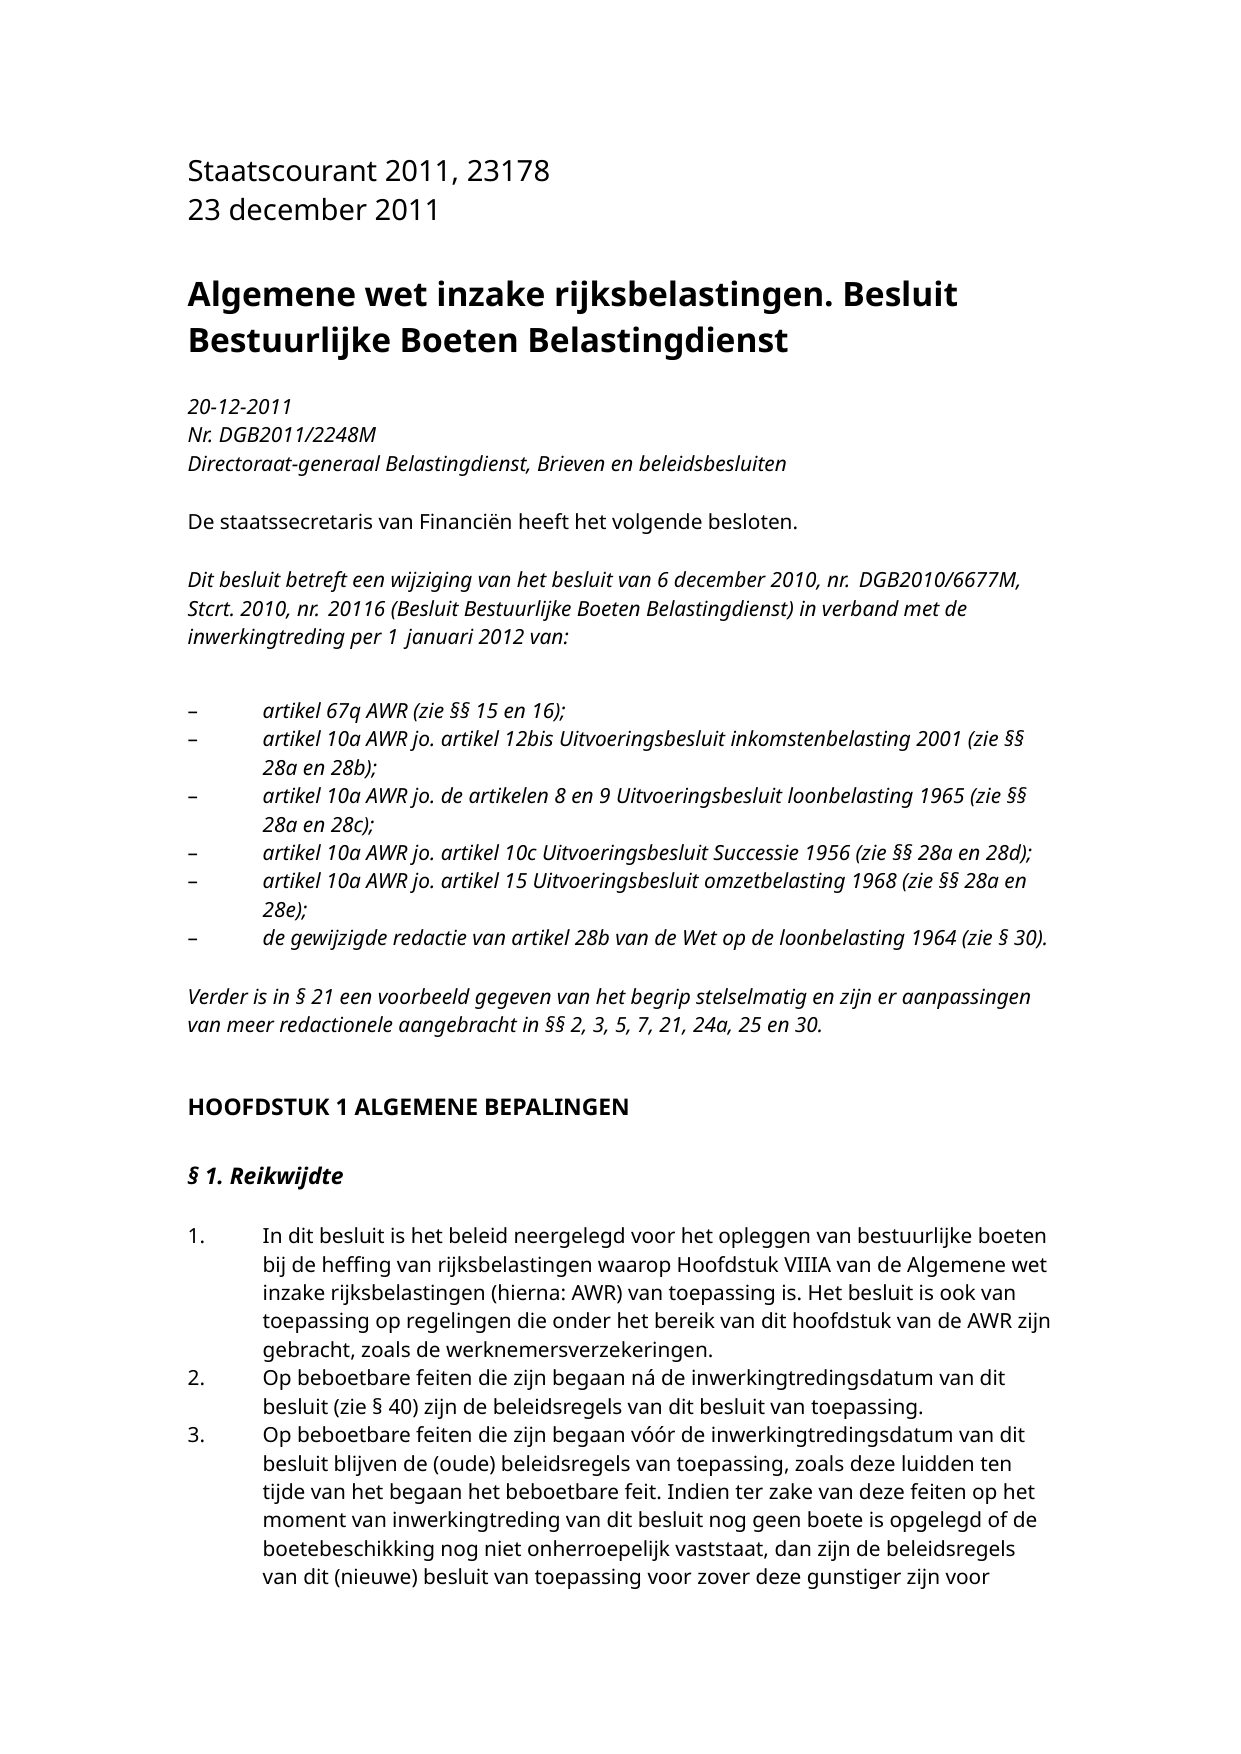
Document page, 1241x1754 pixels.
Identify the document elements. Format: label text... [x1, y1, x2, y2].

text Verder is in § 21 een voorbeeld gegeven van het begrip stelselmatig en zijn er aanpassingen van meer redactionele aangebracht in §§ 2, 3, 5, 7, 21, 24a, 25 en 30. [187, 982, 1053, 1039]
list artikel 10a AWR jo. artikel 12bis Uitvoeringsbesluit inkomstenbelasting 2001 (zie §§ 28a en 28b); [187, 724, 1053, 781]
text Dit besluit betreft een wijziging van het besluit van 6 december 2010, nr. DGB2010/6677M, Stcrt. 2010, nr. 20116 (Besluit Bestuurlijke Boeten Belastingdienst) in verband met de inwerkingtreding per 1 januari 2012 van: [187, 566, 1053, 651]
list Op beboetbare feiten die zijn begaan ná de inwerkingtredingsdatum van dit besluit (zie § 40) zijn de beleidsregels van dit besluit van toepassing. [187, 1363, 1053, 1420]
list artikel 10a AWR jo. artikel 10c Uitvoeringsbesluit Successie 1956 (zie §§ 28a en 28d); [187, 838, 1053, 867]
list de gewijzigde redactie van artikel 28b van de Wet op de loonbelasting 1964 (zie § 30). [187, 923, 1053, 952]
text 23 december 2011 [187, 190, 1053, 229]
text Nr. DGB2011/2248M [187, 420, 1053, 449]
text Staatscourant 2011, 23178 [187, 150, 1053, 190]
text De staatssecretaris van Financiën heeft het volgende besloten. [187, 507, 1053, 536]
text 20-12-2011 [187, 392, 1053, 420]
list Op beboetbare feiten die zijn begaan vóór de inwerkingtredingsdatum van dit besluit blijven de (oude) beleidsregels van toepassing, zoals deze luidden ten tijde van het begaan het beboetbare feit. Indien ter zake van deze feiten op het moment van inwerkingtreding van dit besluit nog geen boete is opgelegd of de boetebeschikking nog niet onherroepelijk vaststaat, dan zijn de beleidsregels van dit (nieuwe) besluit van toepassing voor zover deze gunstiger zijn voor [187, 1420, 1053, 1591]
subtitle Algemene wet inzake rijksbelastingen. Besluit Bestuurlijke Boeten Belastingdienst [187, 271, 1053, 362]
list artikel 10a AWR jo. artikel 15 Uitvoeringsbesluit omzetbelasting 1968 (zie §§ 28a en 28e); [187, 867, 1053, 923]
subtitle § 1. Reikwijdte [187, 1160, 1053, 1191]
list In dit besluit is het beleid neergelegd voor het opleggen van bestuurlijke boeten bij de heffing van rijksbelastingen waarop Hoofdstuk VIIIA van de Algemene wet inzake rijksbelastingen (hierna: AWR) van toepassing is. Het besluit is ook van toepassing op regelingen die onder het bereik van dit hoofdstuk van de AWR zijn gebracht, zoals de werknemersverzekeringen. [187, 1221, 1053, 1363]
list artikel 10a AWR jo. de artikelen 8 en 9 Uitvoeringsbesluit loonbelasting 1965 (zie §§ 28a en 28c); [187, 781, 1053, 838]
list artikel 67q AWR (zie §§ 15 en 16); [187, 696, 1053, 724]
subtitle HOOFDSTUK 1 ALGEMENE BEPALINGEN [187, 1091, 1053, 1122]
text Directoraat-generaal Belastingdienst, Brieven en beleidsbesluiten [187, 449, 1053, 477]
